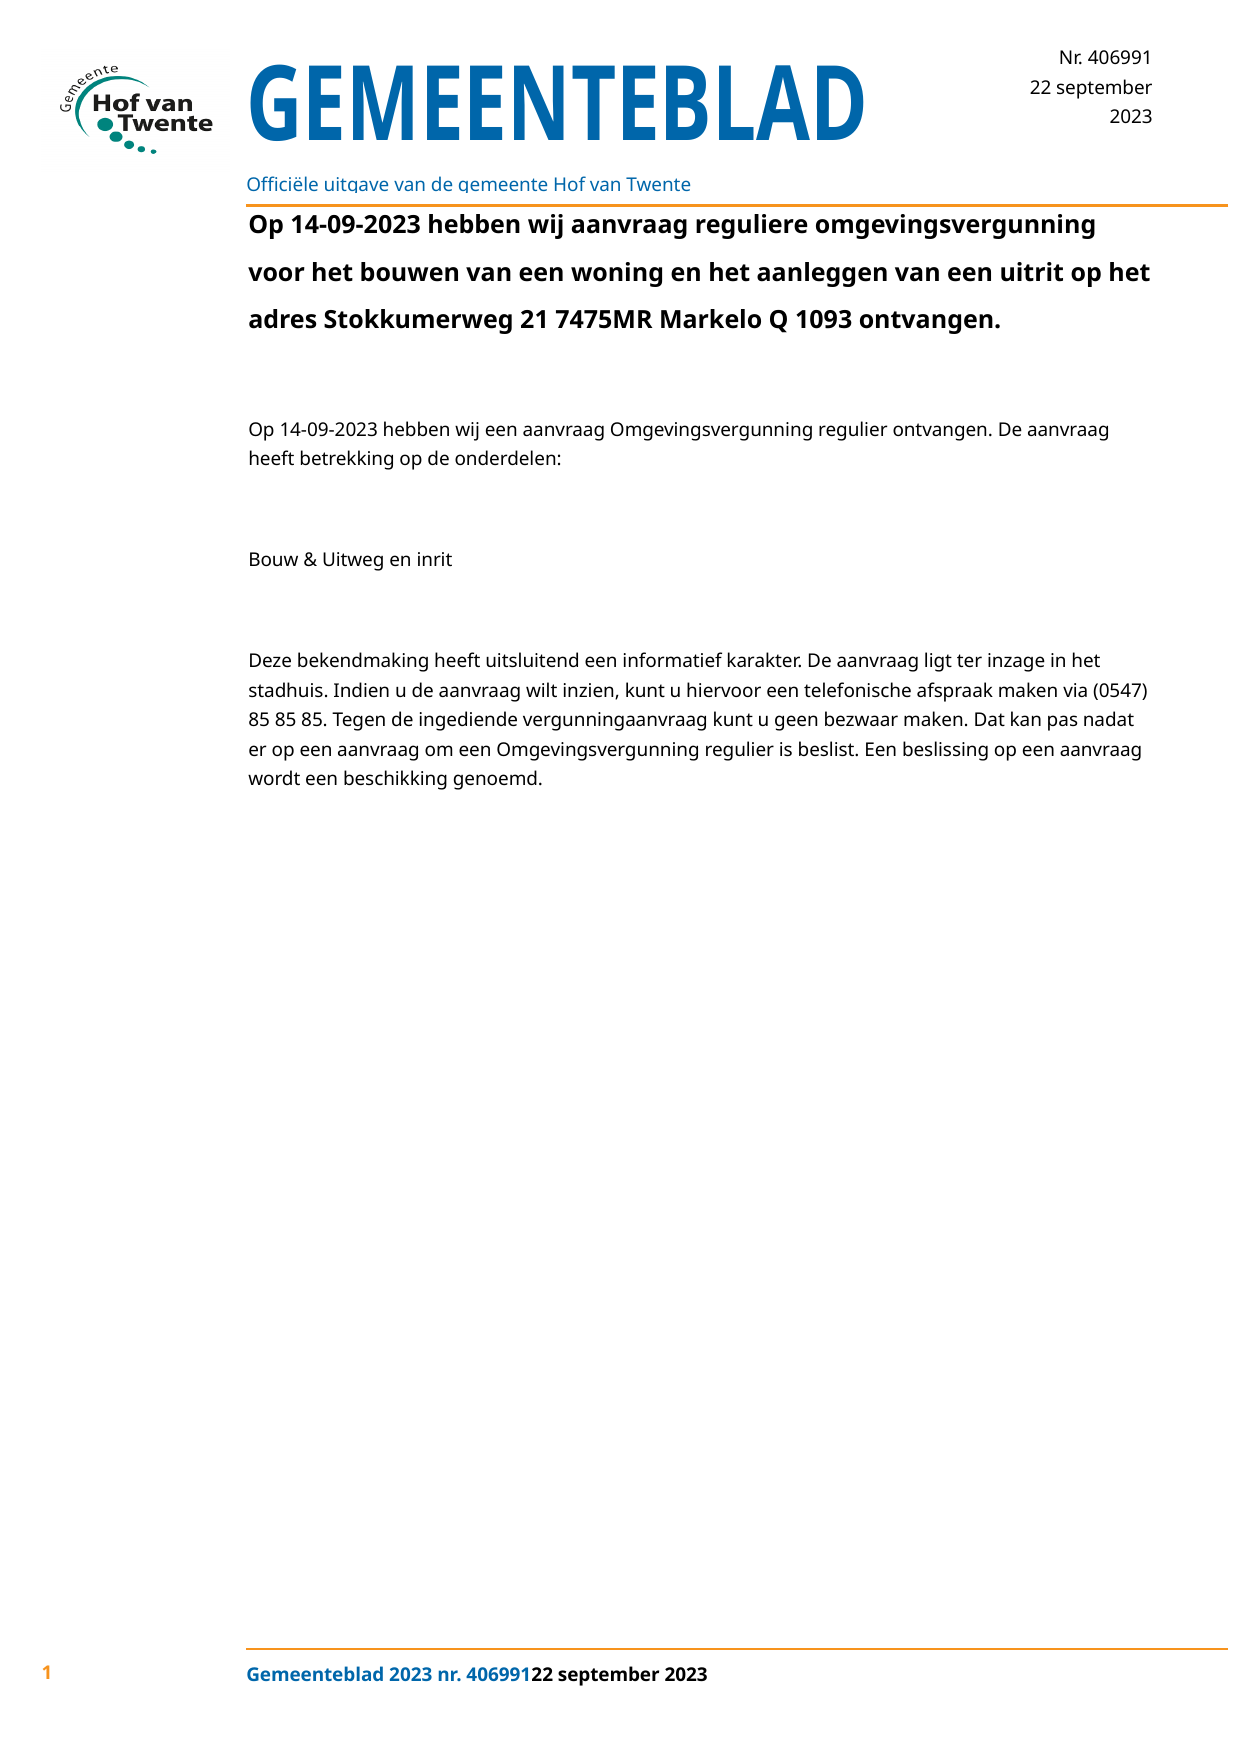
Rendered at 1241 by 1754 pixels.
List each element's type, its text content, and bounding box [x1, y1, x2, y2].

text Op 14-09-2023 hebben wij aanvraag reguliere omgevingsvergunning voor het bouwen van een woning en het aanleggen van een uitrit op het adres Stokkumerweg 21 7475MR Markelo Q 1093 ontvangen. [248, 207, 1152, 336]
text Op 14-09-2023 hebben wij een aanvraag Omgevingsvergunning regulier ontvangen. De aanvraag heeft betrekking op de onderdelen: [248, 416, 1152, 471]
picture [41, 47, 231, 172]
text Bouw & Uitweg en inrit [248, 546, 1152, 572]
text Deze bekendmaking heeft uitsluitend een informatief karakter. De aanvraag ligt ter inzage in het stadhuis. Indien u de aanvraag wilt inzien, kunt u hiervoor een telefonische afspraak maken via (0547) 85 85 85. Tegen de ingediende vergunningaanvraag kunt u geen bezwaar maken. Dat kan pas nadat er op een aanvraag om een Omgevingsvergunning regulier is beslist. Een beslissing op een aanvraag wordt een beschikking genoemd. [248, 647, 1152, 791]
